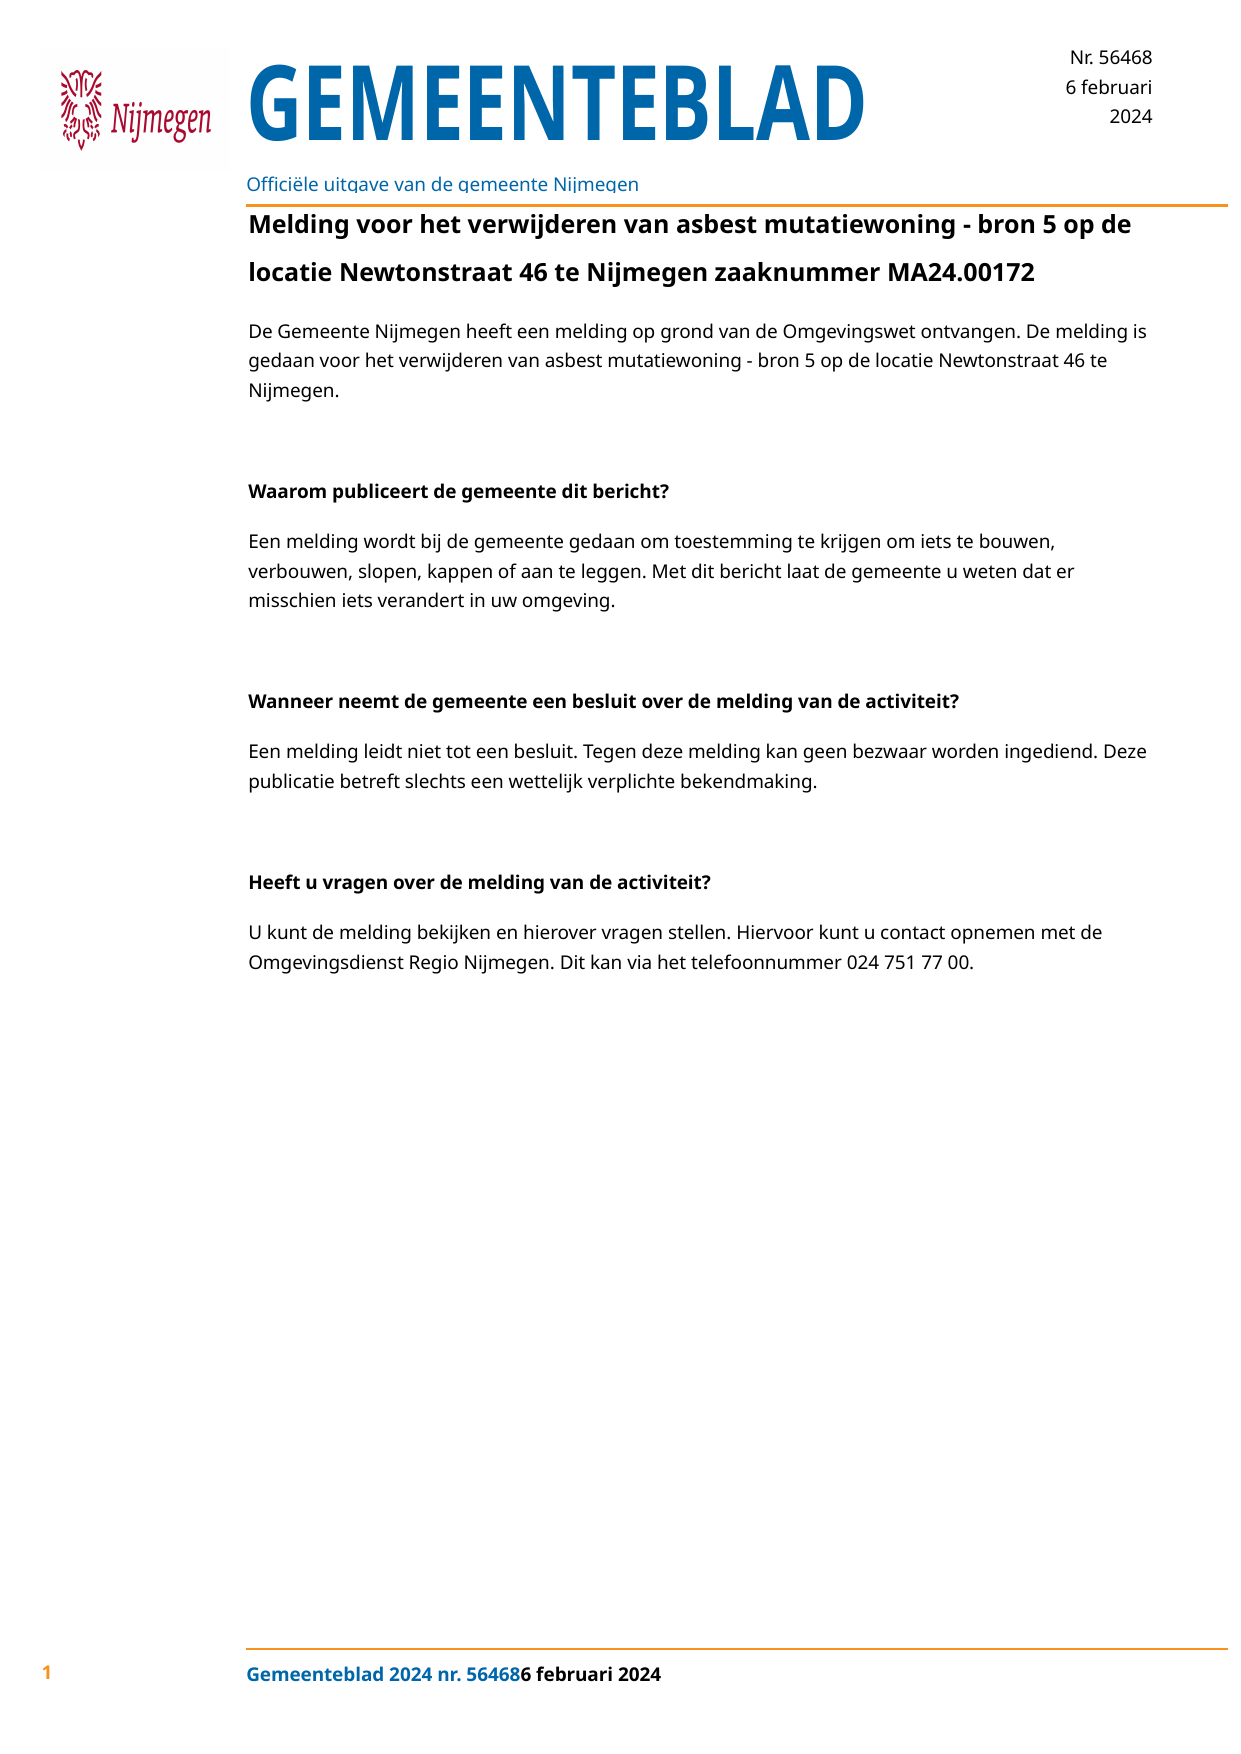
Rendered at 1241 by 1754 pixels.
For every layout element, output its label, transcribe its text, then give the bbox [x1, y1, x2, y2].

picture [41, 47, 231, 172]
text Heeft u vragen over de melding van de activiteit? [248, 869, 1152, 895]
text De Gemeente Nijmegen heeft een melding op grond van de Omgevingswet ontvangen. De melding is gedaan voor het verwijderen van asbest mutatiewoning - bron 5 op de locatie Newtonstraat 46 te Nijmegen. [248, 318, 1152, 403]
text Waarom publiceert de gemeente dit bericht? [248, 478, 1152, 504]
text Wanneer neemt de gemeente een besluit over de melding van de activiteit? [248, 688, 1152, 714]
text Een melding wordt bij de gemeente gedaan om toestemming te krijgen om iets te bouwen, verbouwen, slopen, kappen of aan te leggen. Met dit bericht laat de gemeente u weten dat er misschien iets verandert in uw omgeving. [248, 528, 1152, 613]
text U kunt de melding bekijken en hierover vragen stellen. Hiervoor kunt u contact opnemen met de Omgevingsdienst Regio Nijmegen. Dit kan via het telefoonnummer 024 751 77 00. [248, 919, 1152, 975]
text Een melding leidt niet tot een besluit. Tegen deze melding kan geen bezwaar worden ingediend. Deze publicatie betreft slechts een wettelijk verplichte bekendmaking. [248, 739, 1152, 794]
text Melding voor het verwijderen van asbest mutatiewoning - bron 5 op de locatie Newtonstraat 46 te Nijmegen zaaknummer MA24.00172 [248, 207, 1152, 288]
